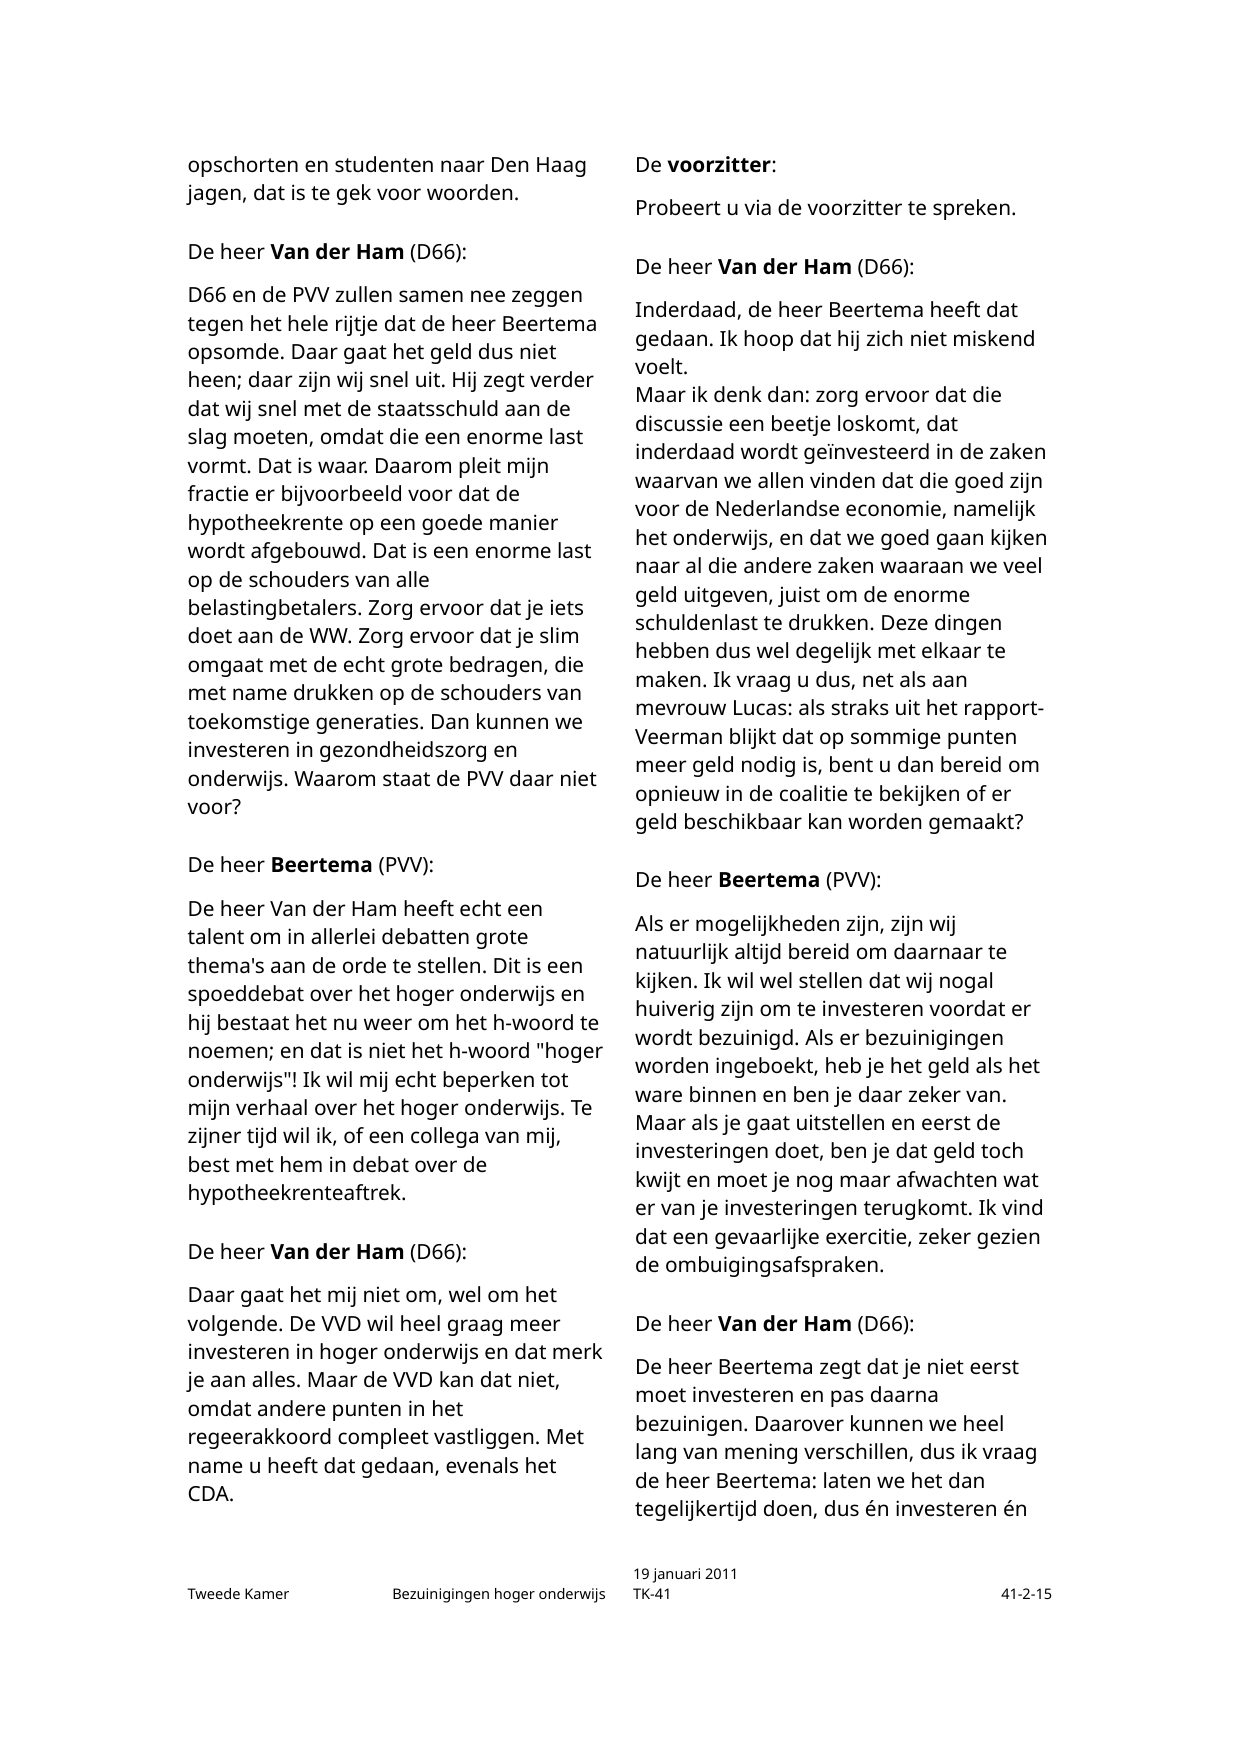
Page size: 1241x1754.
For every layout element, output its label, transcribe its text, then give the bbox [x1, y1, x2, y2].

text De heer Beertema zegt dat je niet eerst moet investeren en pas daarna bezuinigen. Daarover kunnen we heel lang van mening verschillen, dus ik vraag de heer Beertema: laten we het dan tegelijkertijd doen, dus én investeren én [635, 1352, 1053, 1523]
text opschorten en studenten naar Den Haag jagen, dat is te gek voor woorden. [187, 150, 605, 207]
text De heer Van der Ham (D66): [635, 1309, 1053, 1337]
text De heer Beertema (PVV): [635, 866, 1053, 894]
text De heer Van der Ham (D66): [187, 1237, 605, 1265]
text D66 en de PVV zullen samen nee zeggen tegen het hele rijtje dat de heer Beertema opsomde. Daar gaat het geld dus niet heen; daar zijn wij snel uit. Hij zegt verder dat wij snel met de staatsschuld aan de slag moeten, omdat die een enorme last vormt. Dat is waar. Daarom pleit mijn fractie er bijvoorbeeld voor dat de hypotheekrente op een goede manier wordt afgebouwd. Dat is een enorme last op de schouders van alle belastingbetalers. Zorg ervoor dat je iets doet aan de WW. Zorg ervoor dat je slim omgaat met de echt grote bedragen, die met name drukken op de schouders van toekomstige generaties. Dan kunnen we investeren in gezondheidszorg en onderwijs. Waarom staat de PVV daar niet voor? [187, 280, 605, 821]
text De heer Van der Ham heeft echt een talent om in allerlei debatten grote thema's aan de orde te stellen. Dit is een spoeddebat over het hoger onderwijs en hij bestaat het nu weer om het h-woord te noemen; en dat is niet het h-woord "hoger onderwijs"! Ik wil mij echt beperken tot mijn verhaal over het hoger onderwijs. Te zijner tijd wil ik, of een collega van mij, best met hem in debat over de hypotheekrenteaftrek. [187, 894, 605, 1207]
text De heer Beertema (PVV): [187, 851, 605, 879]
text Als er mogelijkheden zijn, zijn wij natuurlijk altijd bereid om daarnaar te kijken. Ik wil wel stellen dat wij nogal huiverig zijn om te investeren voordat er wordt bezuinigd. Als er bezuinigingen worden ingeboekt, heb je het geld als het ware binnen en ben je daar zeker van. Maar als je gaat uitstellen en eerst de investeringen doet, ben je dat geld toch kwijt en moet je nog maar afwachten wat er van je investeringen terugkomt. Ik vind dat een gevaarlijke exercitie, zeker gezien de ombuigingsafspraken. [635, 909, 1053, 1279]
text Maar ik denk dan: zorg ervoor dat die discussie een beetje loskomt, dat inderdaad wordt geïnvesteerd in de zaken waarvan we allen vinden dat die goed zijn voor de Nederlandse economie, namelijk het onderwijs, en dat we goed gaan kijken naar al die andere zaken waaraan we veel geld uitgeven, juist om de enorme schuldenlast te drukken. Deze dingen hebben dus wel degelijk met elkaar te maken. Ik vraag u dus, net als aan mevrouw Lucas: als straks uit het rapport-Veerman blijkt dat op sommige punten meer geld nodig is, bent u dan bereid om opnieuw in de coalitie te bekijken of er geld beschikbaar kan worden gemaakt? [635, 381, 1053, 836]
text De heer Van der Ham (D66): [187, 237, 605, 265]
text De voorzitter: [635, 150, 1053, 178]
text De heer Van der Ham (D66): [635, 252, 1053, 280]
text Inderdaad, de heer Beertema heeft dat gedaan. Ik hoop dat hij zich niet miskend voelt. [635, 295, 1053, 381]
text Daar gaat het mij niet om, wel om het volgende. De VVD wil heel graag meer investeren in hoger onderwijs en dat merk je aan alles. Maar de VVD kan dat niet, omdat andere punten in het regeerakkoord compleet vastliggen. Met name u heeft dat gedaan, evenals het CDA. [187, 1280, 605, 1508]
text Probeert u via de voorzitter te spreken. [635, 193, 1053, 222]
